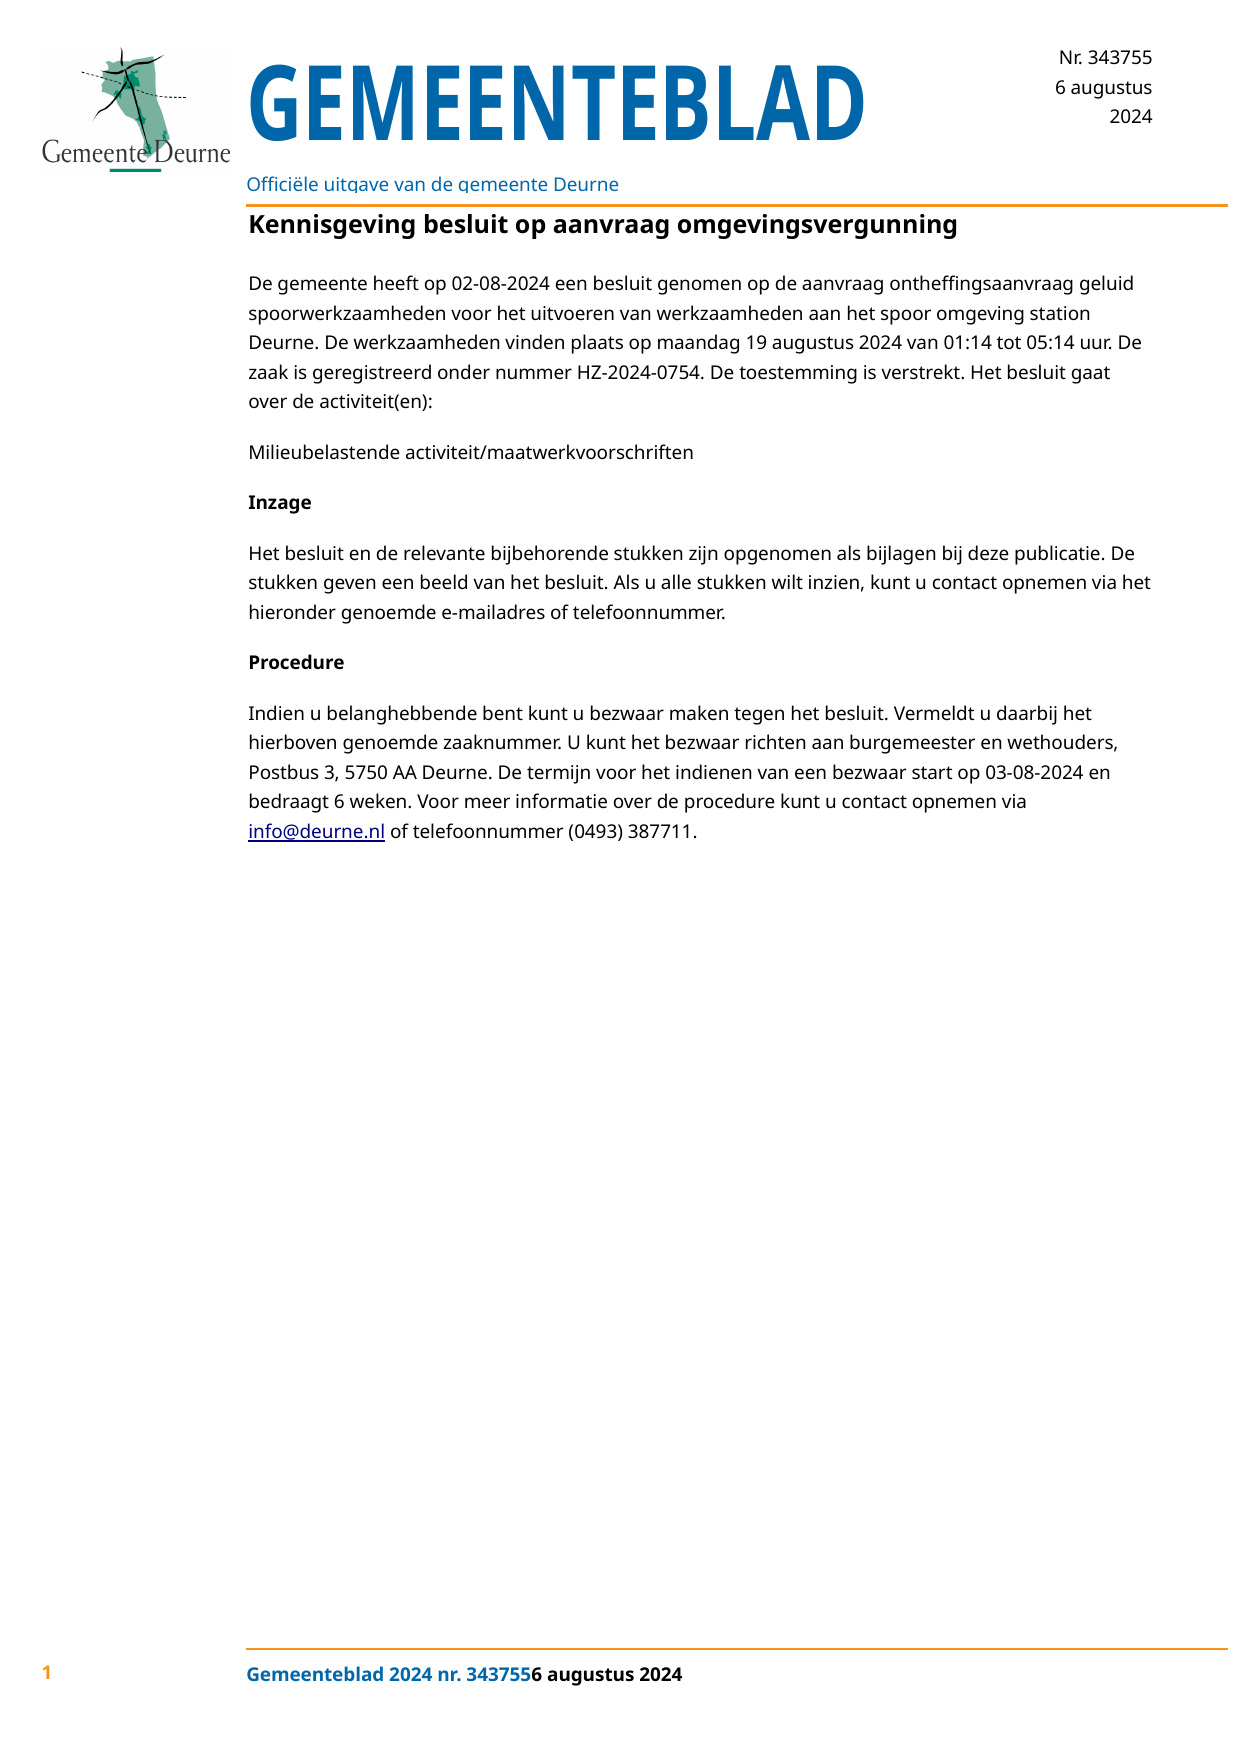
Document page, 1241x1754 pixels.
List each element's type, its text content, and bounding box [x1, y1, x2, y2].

text Inzage [248, 489, 1152, 515]
text Procedure [248, 649, 1152, 675]
text Indien u belanghebbende bent kunt u bezwaar maken tegen het besluit. Vermeldt u daarbij het hierboven genoemde zaaknummer. U kunt het bezwaar richten aan burgemeester en wethouders, Postbus 3, 5750 AA Deurne. De termijn voor het indienen van een bezwaar start op 03-08-2024 en bedraagt 6 weken. Voor meer informatie over de procedure kunt u contact opnemen via info@deurne.nl of telefoonnummer (0493) 387711. [248, 700, 1152, 844]
text Het besluit en de relevante bijbehorende stukken zijn opgenomen als bijlagen bij deze publicatie. De stukken geven een beeld van het besluit. Als u alle stukken wilt inzien, kunt u contact opnemen via het hieronder genoemde e-mailadres of telefoonnummer. [248, 540, 1152, 625]
text De gemeente heeft op 02-08-2024 een besluit genomen op de aanvraag ontheffingsaanvraag geluid spoorwerkzaamheden voor het uitvoeren van werkzaamheden aan het spoor omgeving station Deurne. De werkzaamheden vinden plaats op maandag 19 augustus 2024 van 01:14 tot 05:14 uur. De zaak is geregistreerd onder nummer HZ-2024-0754. De toestemming is verstrekt. Het besluit gaat over de activiteit(en): [248, 270, 1152, 414]
text Kennisgeving besluit op aanvraag omgevingsvergunning [248, 207, 1152, 241]
picture [41, 47, 231, 172]
text Milieubelastende activiteit/maatwerkvoorschriften [248, 439, 1152, 465]
